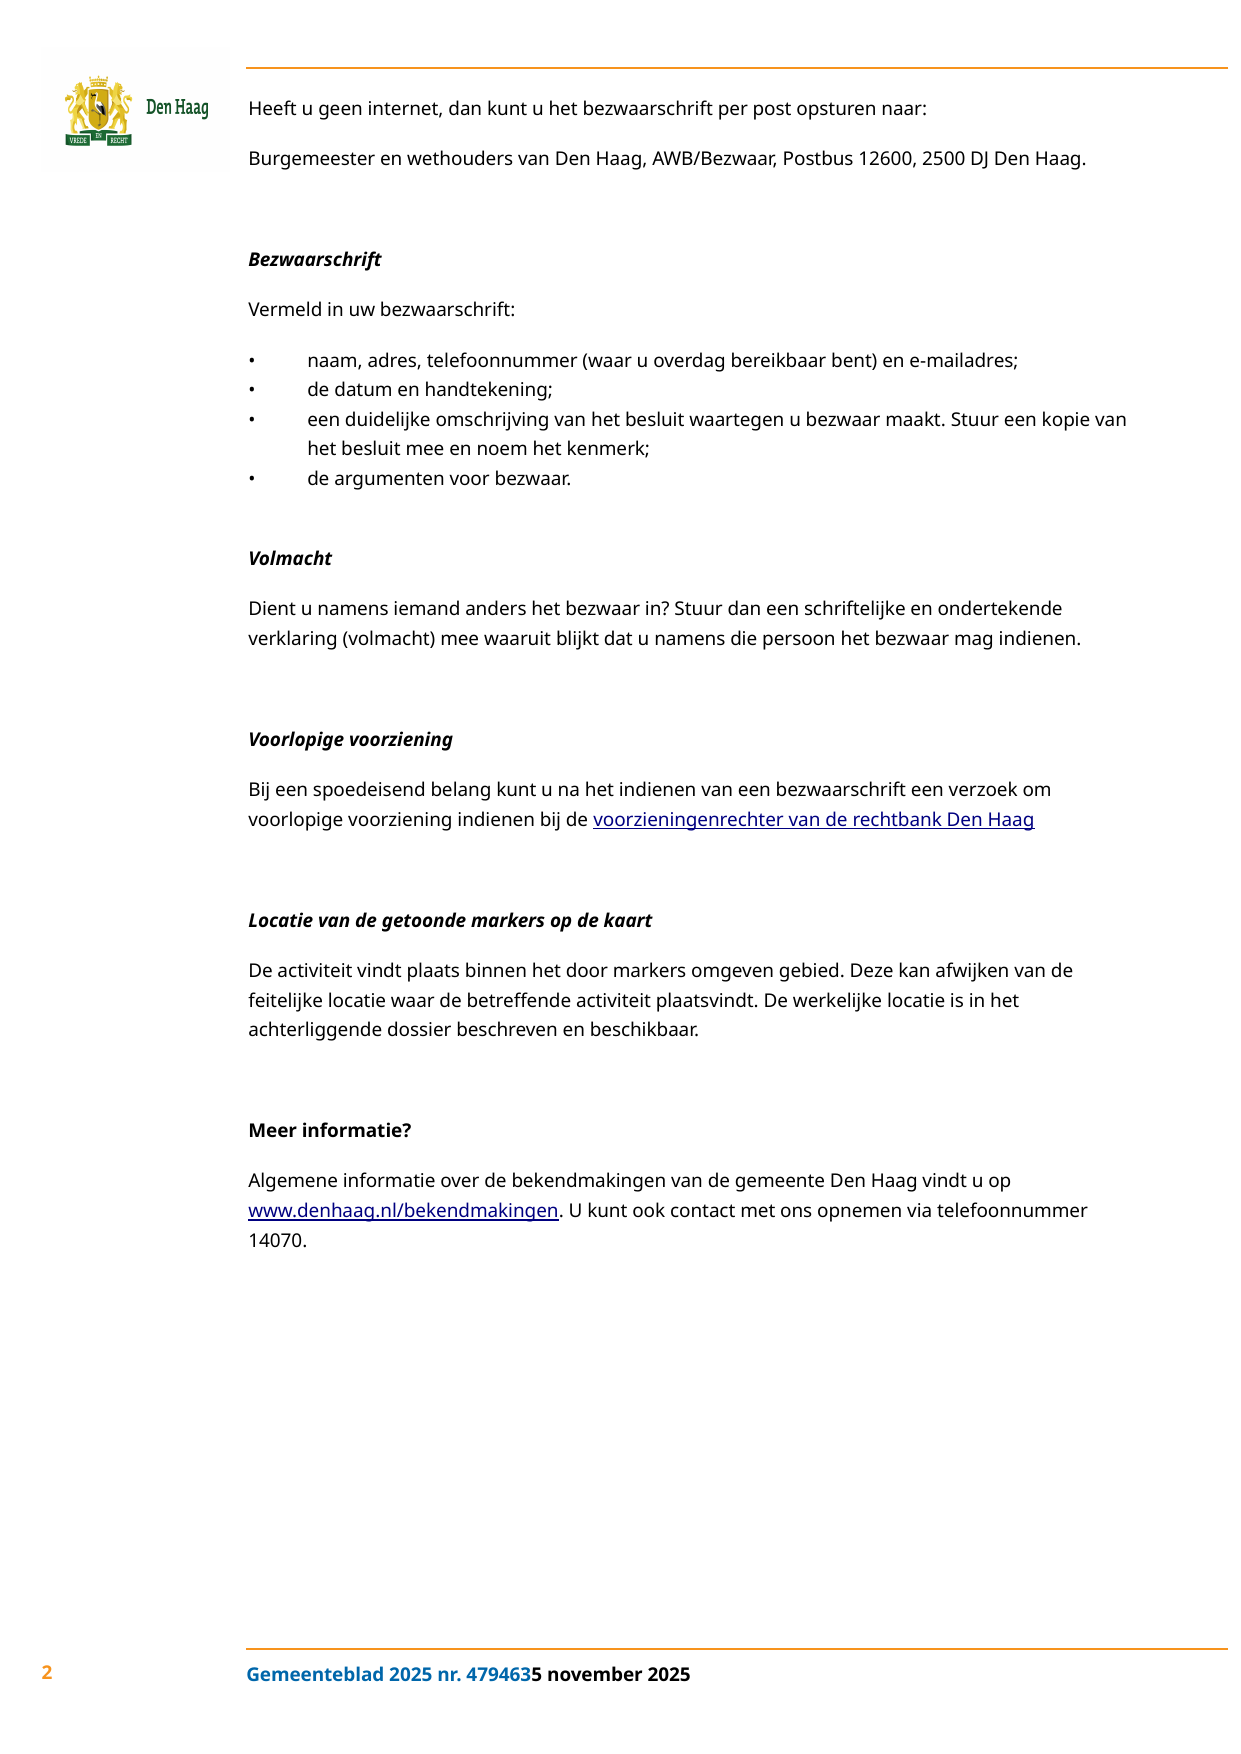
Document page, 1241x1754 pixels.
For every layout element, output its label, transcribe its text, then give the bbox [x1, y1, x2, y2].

text Locatie van de getoonde markers op de kaart [248, 907, 1152, 933]
picture [41, 47, 231, 172]
text Voorlopige voorziening [248, 726, 1152, 752]
text De activiteit vindt plaats binnen het door markers omgeven gebied. Deze kan afwijken van de feitelijke locatie waar de betreffende activiteit plaatsvindt. De werkelijke locatie is in het achterliggende dossier beschreven en beschikbaar. [248, 957, 1152, 1042]
list een duidelijke omschrijving van het besluit waartegen u bezwaar maakt. Stuur een kopie van het besluit mee en noem het kenmerk; [248, 406, 1152, 461]
list de argumenten voor bezwaar. [248, 465, 1152, 491]
text Heeft u geen internet, dan kunt u het bezwaarschrift per post opsturen naar: [248, 95, 1152, 121]
text Vermeld in uw bezwaarschrift: [248, 296, 1152, 322]
text Algemene informatie over de bekendmakingen van de gemeente Den Haag vindt u op www.denhaag.nl/bekendmakingen. U kunt ook contact met ons opnemen via telefoonnummer 14070. [248, 1168, 1152, 1253]
text Burgemeester en wethouders van Den Haag, AWB/Bezwaar, Postbus 12600, 2500 DJ Den Haag. [248, 145, 1152, 171]
text Bij een spoedeisend belang kunt u na het indienen van een bezwaarschrift een verzoek om voorlopige voorziening indienen bij de voorzieningenrechter van de rechtbank Den Haag [248, 776, 1152, 832]
text Dient u namens iemand anders het bezwaar in? Stuur dan een schriftelijke en ondertekende verklaring (volmacht) mee waaruit blijkt dat u namens die persoon het bezwaar mag indienen. [248, 596, 1152, 651]
list de datum en handtekening; [248, 376, 1152, 402]
text Bezwaarschrift [248, 246, 1152, 272]
text Meer informatie? [248, 1117, 1152, 1143]
text Volmacht [248, 545, 1152, 571]
list naam, adres, telefoonnummer (waar u overdag bereikbaar bent) en e-mailadres; [248, 347, 1152, 373]
